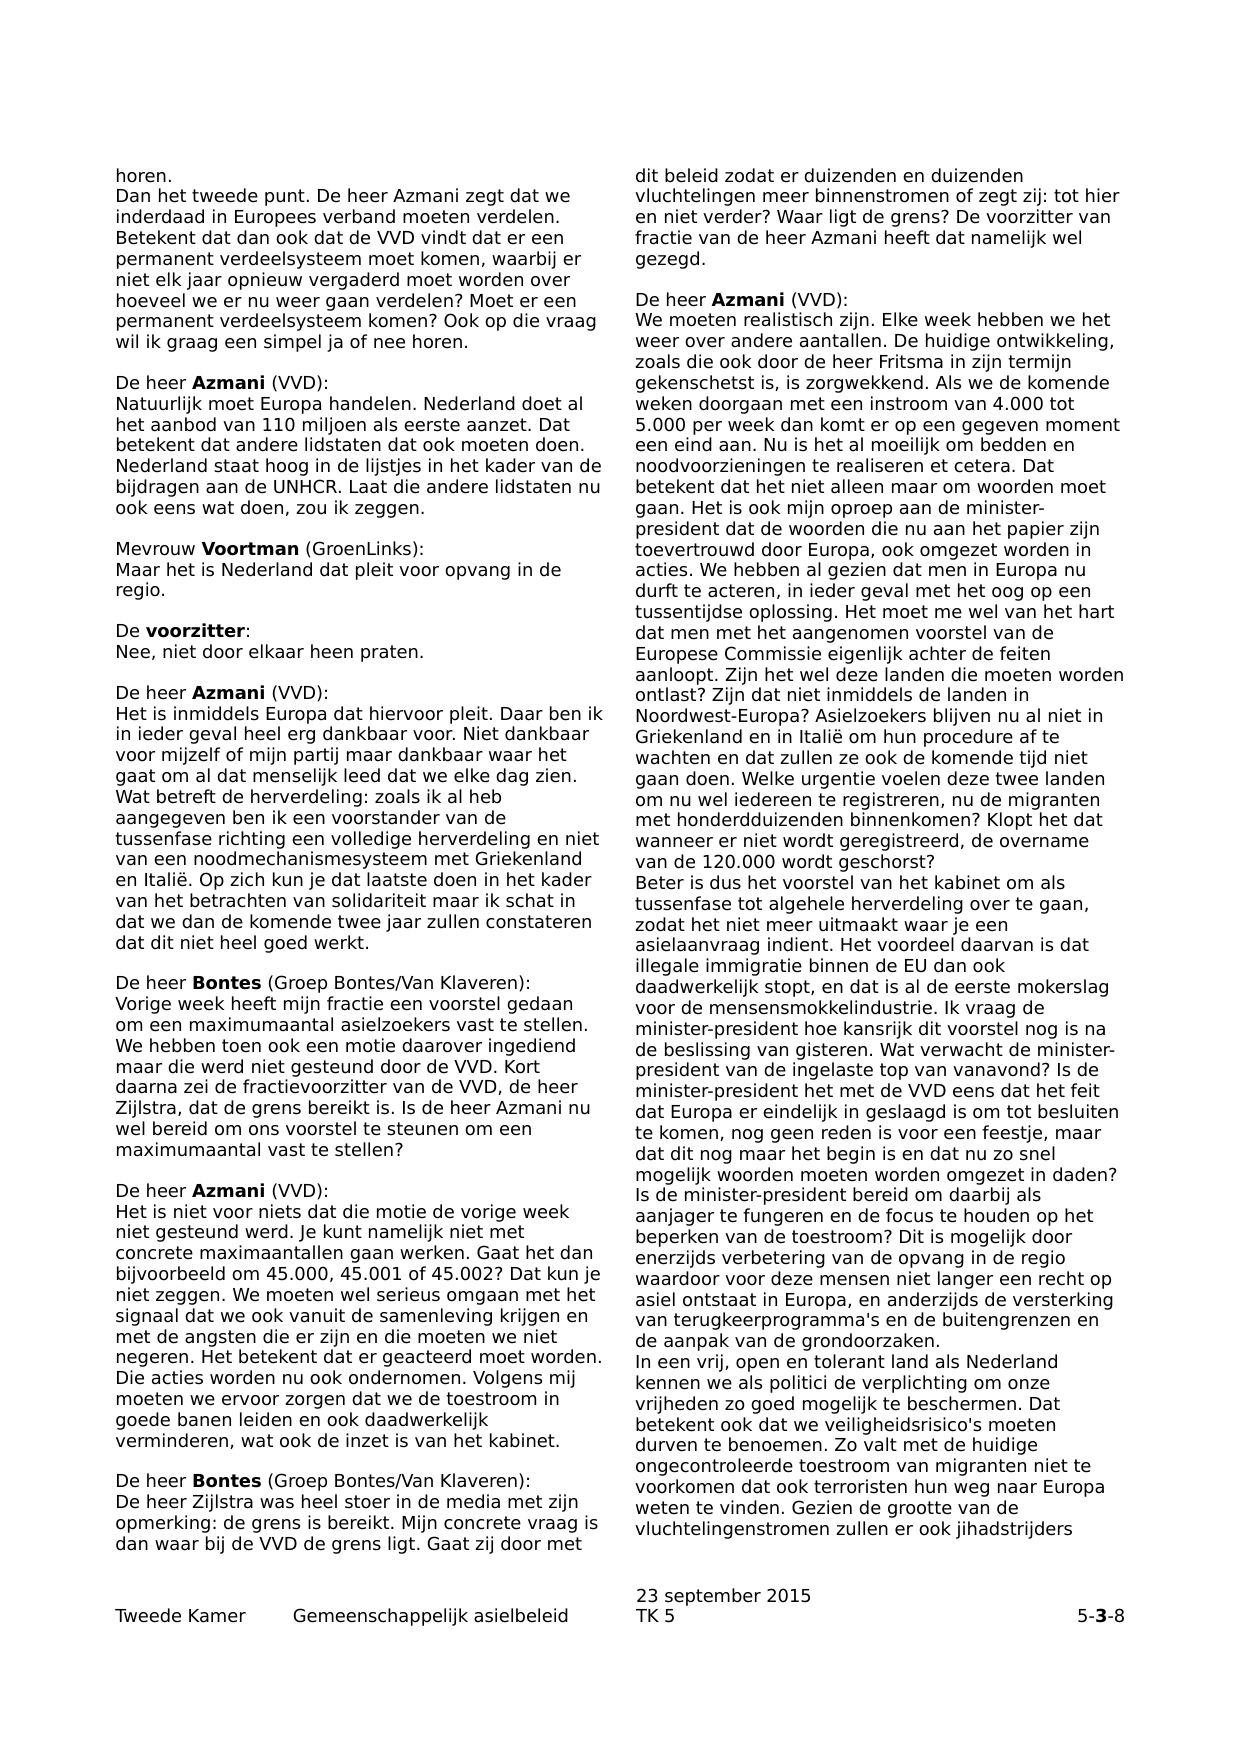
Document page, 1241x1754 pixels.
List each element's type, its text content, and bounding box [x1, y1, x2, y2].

text De voorzitter: [115, 621, 605, 642]
text Dan het tweede punt. De heer Azmani zegt dat we inderdaad in Europees verband moeten verdelen. Betekent dat dan ook dat de VVD vindt dat er een permanent verdeelsysteem moet komen, waarbij er niet elk jaar opnieuw vergaderd moet worden over hoeveel we er nu weer gaan verdelen? Moet er een permanent verdeelsysteem komen? Ook op die vraag wil ik graag een simpel ja of nee horen. [115, 186, 605, 353]
text De heer Bontes (Groep Bontes/Van Klaveren): [115, 973, 605, 994]
text De heer Azmani (VVD): [635, 289, 1125, 310]
text Mevrouw Voortman (GroenLinks): [115, 538, 605, 559]
text De heer Azmani (VVD): [115, 682, 605, 703]
text De heer Zijlstra was heel stoer in de media met zijn opmerking: de grens is bereikt. Mijn concrete vraag is dan waar bij de VVD de grens ligt. Gaat zij door met [115, 1492, 605, 1554]
text Het is niet voor niets dat die motie de vorige week niet gesteund werd. Je kunt namelijk niet met concrete maximaantallen gaan werken. Gaat het dan bijvoorbeeld om 45.000, 45.001 of 45.002? Dat kun je niet zeggen. We moeten wel serieus omgaan met het signaal dat we ook vanuit de samenleving krijgen en met de angsten die er zijn en die moeten we niet negeren. Het betekent dat er geacteerd moet worden. Die acties worden nu ook ondernomen. Volgens mij moeten we ervoor zorgen dat we de toestroom in goede banen leiden en ook daadwerkelijk verminderen, wat ook de inzet is van het kabinet. [115, 1201, 605, 1451]
text De heer Azmani (VVD): [115, 1181, 605, 1201]
text horen. [115, 165, 605, 186]
text De heer Bontes (Groep Bontes/Van Klaveren): [115, 1471, 605, 1492]
text Het is inmiddels Europa dat hiervoor pleit. Daar ben ik in ieder geval heel erg dankbaar voor. Niet dankbaar voor mijzelf of mijn partij maar dankbaar waar het gaat om al dat menselijk leed dat we elke dag zien. Wat betreft de herverdeling: zoals ik al heb aangegeven ben ik een voorstander van de tussenfase richting een volledige herverdeling en niet van een noodmechanismesysteem met Griekenland en Italië. Op zich kun je dat laatste doen in het kader van het betrachten van solidariteit maar ik schat in dat we dan de komende twee jaar zullen constateren dat dit niet heel goed werkt. [115, 703, 605, 953]
text Vorige week heeft mijn fractie een voorstel gedaan om een maximumaantal asielzoekers vast te stellen. We hebben toen ook een motie daarover ingediend maar die werd niet gesteund door de VVD. Kort daarna zei de fractievoorzitter van de VVD, de heer Zijlstra, dat de grens bereikt is. Is de heer Azmani nu wel bereid om ons voorstel te steunen om een maximumaantal vast te stellen? [115, 994, 605, 1161]
text Beter is dus het voorstel van het kabinet om als tussenfase tot algehele herverdeling over te gaan, zodat het niet meer uitmaakt waar je een asielaanvraag indient. Het voordeel daarvan is dat illegale immigratie binnen de EU dan ook daadwerkelijk stopt, en dat is al de eerste mokerslag voor de mensensmokkelindustrie. Ik vraag de minister-president hoe kansrijk dit voorstel nog is na de beslissing van gisteren. Wat verwacht de minister-president van de ingelaste top van vanavond? Is de minister-president het met de VVD eens dat het feit dat Europa er eindelijk in geslaagd is om tot besluiten te komen, nog geen reden is voor een feestje, maar dat dit nog maar het begin is en dat nu zo snel mogelijk woorden moeten worden omgezet in daden? Is de minister-president bereid om daarbij als aanjager te fungeren en de focus te houden op het beperken van de toestroom? Dit is mogelijk door enerzijds verbetering van de opvang in de regio waardoor voor deze mensen niet langer een recht op asiel ontstaat in Europa, en anderzijds de versterking van terugkeerprogramma's en de buitengrenzen en de aanpak van de grondoorzaken. [635, 873, 1125, 1352]
text dit beleid zodat er duizenden en duizenden vluchtelingen meer binnenstromen of zegt zij: tot hier en niet verder? Waar ligt de grens? De voorzitter van fractie van de heer Azmani heeft dat namelijk wel gezegd. [635, 165, 1125, 269]
text In een vrij, open en tolerant land als Nederland kennen we als politici de verplichting om onze vrijheden zo goed mogelijk te beschermen. Dat betekent ook dat we veiligheidsrisico's moeten durven te benoemen. Zo valt met de huidige ongecontroleerde toestroom van migranten niet te voorkomen dat ook terroristen hun weg naar Europa weten te vinden. Gezien de grootte van de vluchtelingenstromen zullen er ook jihadstrijders [635, 1352, 1125, 1539]
text We moeten realistisch zijn. Elke week hebben we het weer over andere aantallen. De huidige ontwikkeling, zoals die ook door de heer Fritsma in zijn termijn gekenschetst is, is zorgwekkend. Als we de komende weken doorgaan met een instroom van 4.000 tot 5.000 per week dan komt er op een gegeven moment een eind aan. Nu is het al moeilijk om bedden en noodvoorzieningen te realiseren et cetera. Dat betekent dat het niet alleen maar om woorden moet gaan. Het is ook mijn oproep aan de minister-president dat de woorden die nu aan het papier zijn toevertrouwd door Europa, ook omgezet worden in acties. We hebben al gezien dat men in Europa nu durft te acteren, in ieder geval met het oog op een tussentijdse oplossing. Het moet me wel van het hart dat men met het aangenomen voorstel van de Europese Commissie eigenlijk achter de feiten aanloopt. Zijn het wel deze landen die moeten worden ontlast? Zijn dat niet inmiddels de landen in Noordwest-Europa? Asielzoekers blijven nu al niet in Griekenland en in Italië om hun procedure af te wachten en dat zullen ze ook de komende tijd niet gaan doen. Welke urgentie voelen deze twee landen om nu wel iedereen te registreren, nu de migranten met honderdduizenden binnenkomen? Klopt het dat wanneer er niet wordt geregistreerd, de overname van de 120.000 wordt geschorst? [635, 310, 1125, 873]
text Maar het is Nederland dat pleit voor opvang in de regio. [115, 559, 605, 601]
text Nee, niet door elkaar heen praten. [115, 642, 605, 662]
text De heer Azmani (VVD): [115, 373, 605, 393]
text Natuurlijk moet Europa handelen. Nederland doet al het aanbod van 110 miljoen als eerste aanzet. Dat betekent dat andere lidstaten dat ook moeten doen. Nederland staat hoog in de lijstjes in het kader van de bijdragen aan de UNHCR. Laat die andere lidstaten nu ook eens wat doen, zou ik zeggen. [115, 393, 605, 518]
